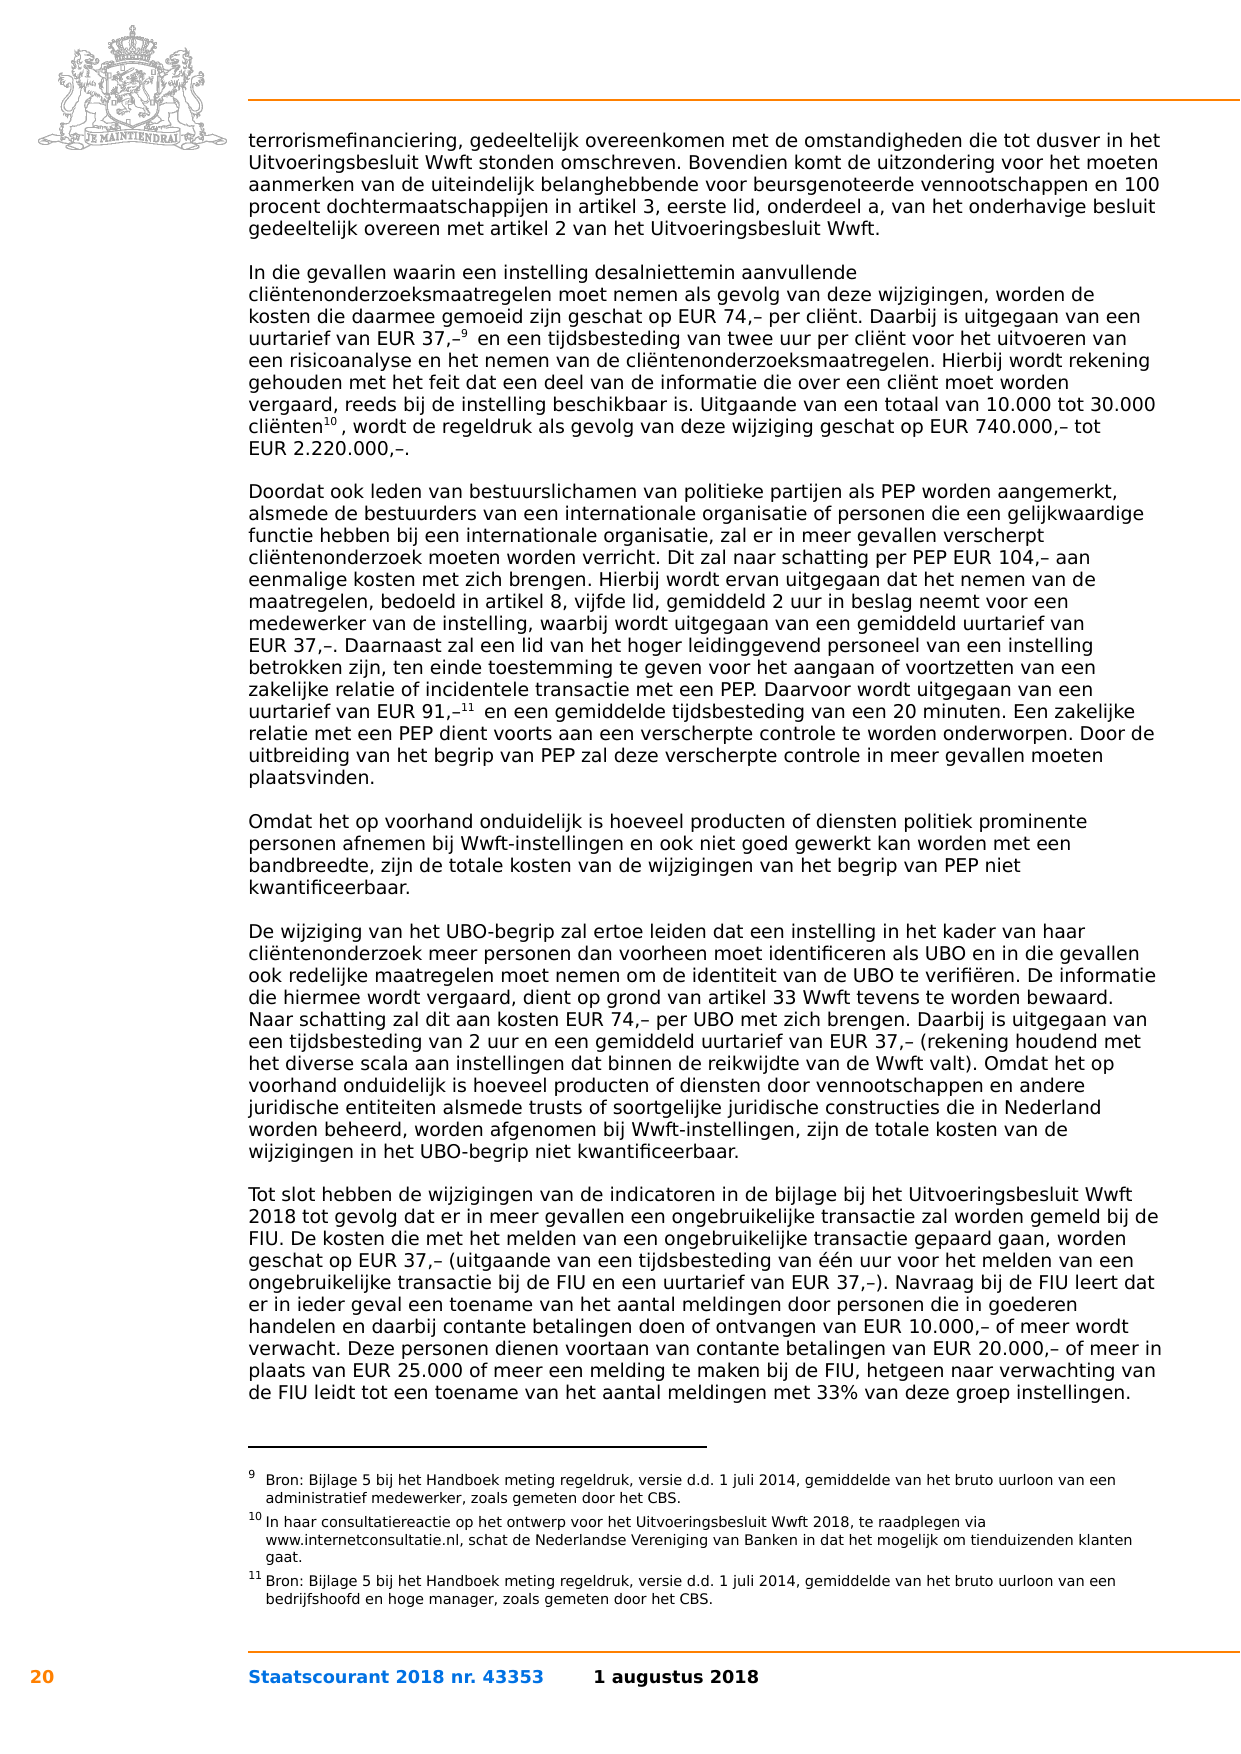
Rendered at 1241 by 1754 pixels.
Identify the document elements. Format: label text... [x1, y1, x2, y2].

text terrorismefinanciering, gedeeltelijk overeenkomen met de omstandigheden die tot dusver in het Uitvoeringsbesluit Wwft stonden omschreven. Bovendien komt de uitzondering voor het moeten aanmerken van de uiteindelijk belanghebbende voor beursgenoteerde vennootschappen en 100 procent dochtermaatschappijen in artikel 3, eerste lid, onderdeel a, van het onderhavige besluit gedeeltelijk overeen met artikel 2 van het Uitvoeringsbesluit Wwft. [248, 130, 1163, 240]
text Bron: Bijlage 5 bij het Handboek meting regeldruk, versie d.d. 1 juli 2014, gemiddelde van het bruto uurloon van een bedrijfshoofd en hoge manager, zoals gemeten door het CBS. [248, 1569, 1163, 1608]
text Omdat het op voorhand onduidelijk is hoeveel producten of diensten politiek prominente personen afnemen bij Wwft-instellingen en ook niet goed gewerkt kan worden met een bandbreedte, zijn de totale kosten van de wijzigingen van het begrip van PEP niet kwantificeerbaar. [248, 811, 1163, 899]
text In haar consultatiereactie op het ontwerp voor het Uitvoeringsbesluit Wwft 2018, te raadplegen via www.internetconsultatie.nl, schat de Nederlandse Vereniging van Banken in dat het mogelijk om tienduizenden klanten gaat. [248, 1510, 1163, 1566]
text Bron: Bijlage 5 bij het Handboek meting regeldruk, versie d.d. 1 juli 2014, gemiddelde van het bruto uurloon van een administratief medewerker, zoals gemeten door het CBS. [248, 1468, 1163, 1507]
text Doordat ook leden van bestuurslichamen van politieke partijen als PEP worden aangemerkt, alsmede de bestuurders van een internationale organisatie of personen die een gelijkwaardige functie hebben bij een internationale organisatie, zal er in meer gevallen verscherpt cliëntenonderzoek moeten worden verricht. Dit zal naar schatting per PEP EUR 104,– aan eenmalige kosten met zich brengen. Hierbij wordt ervan uitgegaan dat het nemen van de maatregelen, bedoeld in artikel 8, vijfde lid, gemiddeld 2 uur in beslag neemt voor een medewerker van de instelling, waarbij wordt uitgegaan van een gemiddeld uurtarief van EUR 37,–. Daarnaast zal een lid van het hoger leidinggevend personeel van een instelling betrokken zijn, ten einde toestemming te geven voor het aangaan of voortzetten van een zakelijke relatie of incidentele transactie met een PEP. Daarvoor wordt uitgegaan van een uurtarief van EUR 91,– en een gemiddelde tijdsbesteding van een 20 minuten. Een zakelijke relatie met een PEP dient voorts aan een verscherpte controle te worden onderworpen. Door de uitbreiding van het begrip van PEP zal deze verscherpte controle in meer gevallen moeten plaatsvinden. [248, 481, 1163, 789]
text De wijziging van het UBO-begrip zal ertoe leiden dat een instelling in het kader van haar cliëntenonderzoek meer personen dan voorheen moet identificeren als UBO en in die gevallen ook redelijke maatregelen moet nemen om de identiteit van de UBO te verifiëren. De informatie die hiermee wordt vergaard, dient op grond van artikel 33 Wwft tevens te worden bewaard. Naar schatting zal dit aan kosten EUR 74,– per UBO met zich brengen. Daarbij is uitgegaan van een tijdsbesteding van 2 uur en een gemiddeld uurtarief van EUR 37,– (rekening houdend met het diverse scala aan instellingen dat binnen de reikwijdte van de Wwft valt). Omdat het op voorhand onduidelijk is hoeveel producten of diensten door vennootschappen en andere juridische entiteiten alsmede trusts of soortgelijke juridische constructies die in Nederland worden beheerd, worden afgenomen bij Wwft-instellingen, zijn de totale kosten van de wijzigingen in het UBO-begrip niet kwantificeerbaar. [248, 921, 1163, 1162]
picture [38, 25, 227, 150]
text Tot slot hebben de wijzigingen van de indicatoren in de bijlage bij het Uitvoeringsbesluit Wwft 2018 tot gevolg dat er in meer gevallen een ongebruikelijke transactie zal worden gemeld bij de FIU. De kosten die met het melden van een ongebruikelijke transactie gepaard gaan, worden geschat op EUR 37,– (uitgaande van een tijdsbesteding van één uur voor het melden van een ongebruikelijke transactie bij de FIU en een uurtarief van EUR 37,–). Navraag bij de FIU leert dat er in ieder geval een toename van het aantal meldingen door personen die in goederen handelen en daarbij contante betalingen doen of ontvangen van EUR 10.000,– of meer wordt verwacht. Deze personen dienen voortaan van contante betalingen van EUR 20.000,– of meer in plaats van EUR 25.000 of meer een melding te maken bij de FIU, hetgeen naar verwachting van de FIU leidt tot een toename van het aantal meldingen met 33% van deze groep instellingen. [248, 1184, 1163, 1404]
text In die gevallen waarin een instelling desalniettemin aanvullende cliëntenonderzoeksmaatregelen moet nemen als gevolg van deze wijzigingen, worden de kosten die daarmee gemoeid zijn geschat op EUR 74,– per cliënt. Daarbij is uitgegaan van een uurtarief van EUR 37,– en een tijdsbesteding van twee uur per cliënt voor het uitvoeren van een risicoanalyse en het nemen van de cliëntenonderzoeksmaatregelen. Hierbij wordt rekening gehouden met het feit dat een deel van de informatie die over een cliënt moet worden vergaard, reeds bij de instelling beschikbaar is. Uitgaande van een totaal van 10.000 tot 30.000 cliënten, wordt de regeldruk als gevolg van deze wijziging geschat op EUR 740.000,– tot EUR 2.220.000,–. [248, 262, 1163, 459]
